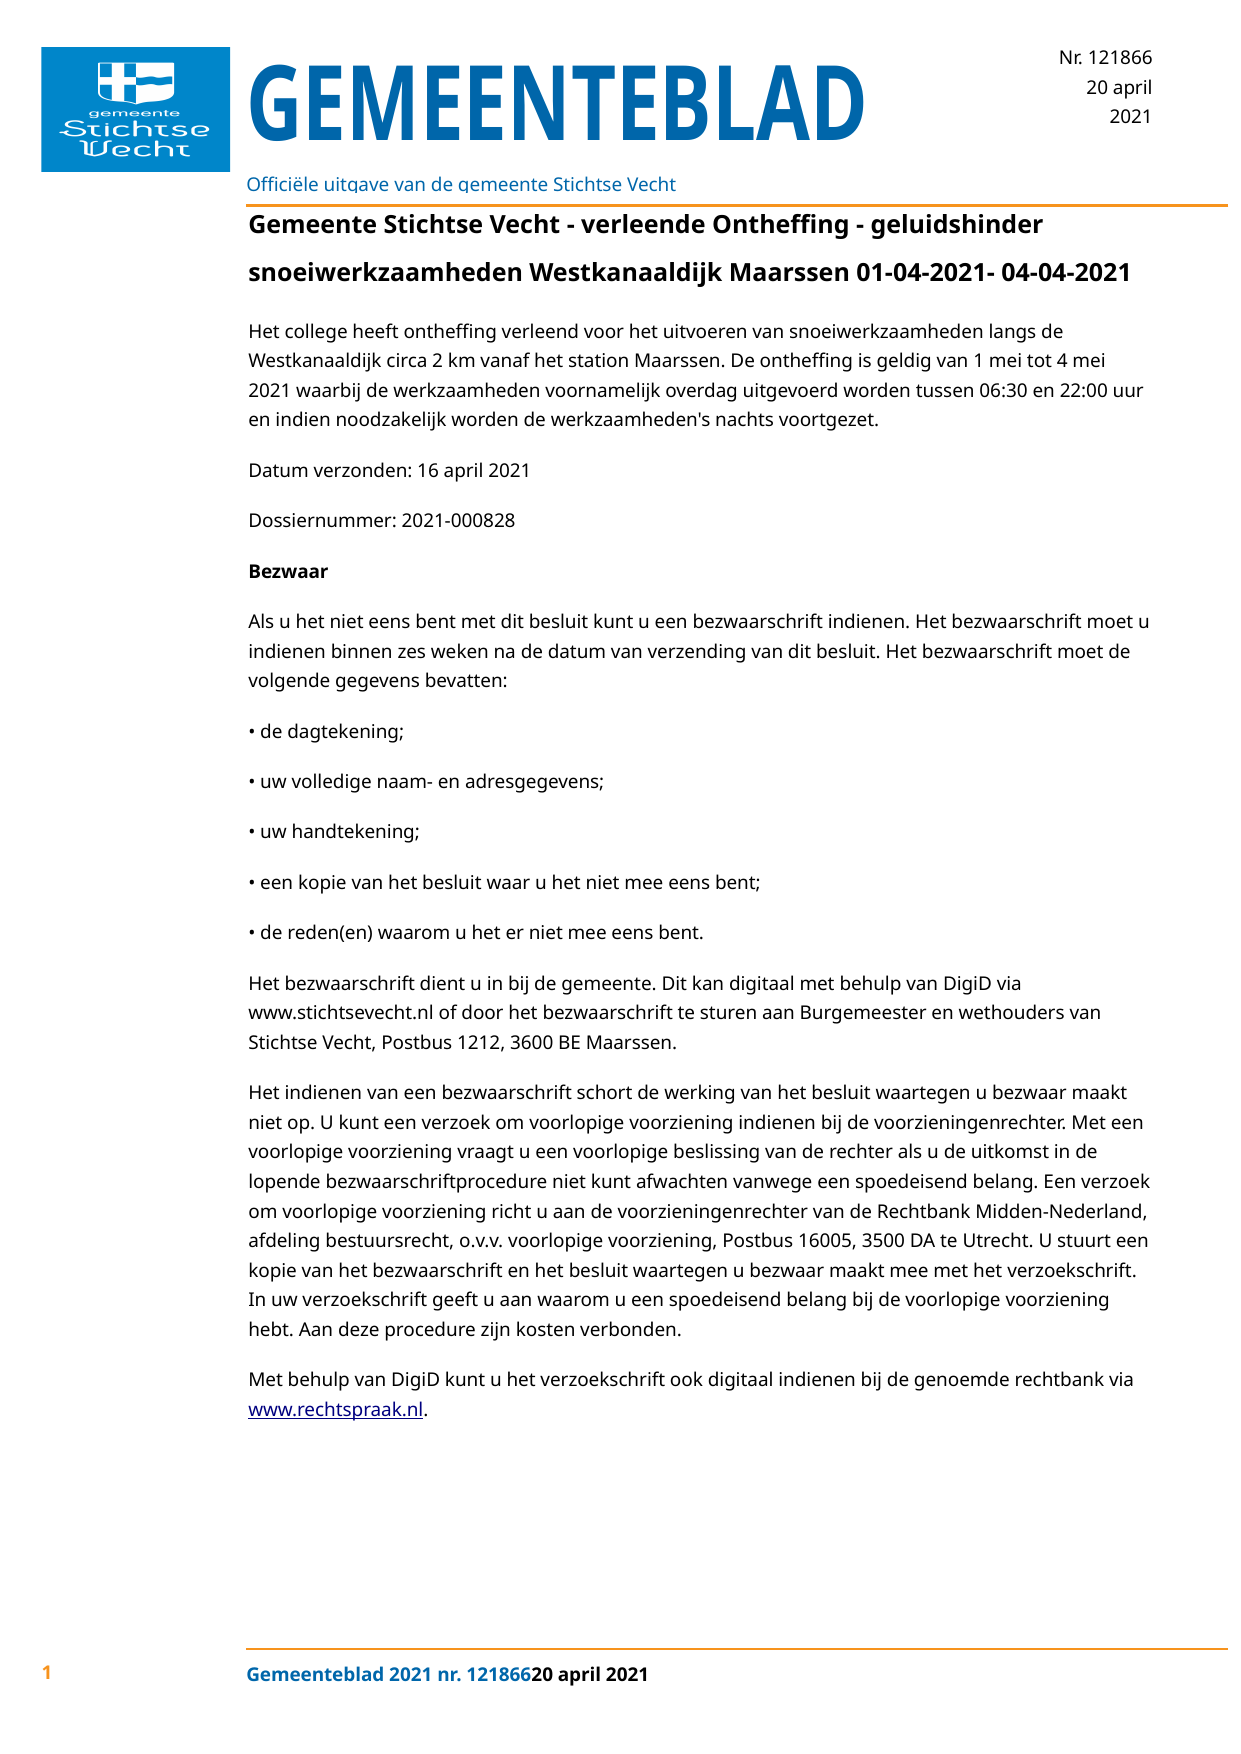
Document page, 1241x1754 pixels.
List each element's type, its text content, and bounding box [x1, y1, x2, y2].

text • een kopie van het besluit waar u het niet mee eens bent; [248, 869, 1152, 895]
picture [137, 63, 174, 103]
text Datum verzonden: 16 april 2021 [248, 457, 1152, 483]
text Met behulp van DigiD kunt u het verzoekschrift ook digitaal indienen bij de genoemde rechtbank via www.rechtspraak.nl. [248, 1367, 1152, 1422]
text Als u het niet eens bent met dit besluit kunt u een bezwaarschrift indienen. Het bezwaarschrift moet u indienen binnen zes weken na de datum van verzending van dit besluit. Het bezwaarschrift moet de volgende gegevens bevatten: [248, 608, 1152, 693]
text • uw volledige naam- en adresgegevens; [248, 768, 1152, 794]
text Bezwaar [248, 558, 1152, 584]
text Dossiernummer: 2021-000828 [248, 507, 1152, 533]
text • de reden(en) waarom u het er niet mee eens bent. [248, 919, 1152, 945]
text Het indienen van een bezwaarschrift schort de werking van het besluit waartegen u bezwaar maakt niet op. U kunt een verzoek om voorlopige voorziening indienen bij de voorzieningenrechter. Met een voorlopige voorziening vraagt u een voorlopige beslissing van de rechter als u de uitkomst in de lopende bezwaarschriftprocedure niet kunt afwachten vanwege een spoedeisend belang. Een verzoek om voorlopige voorziening richt u aan de voorzieningenrechter van de Rechtbank Midden-Nederland, afdeling bestuursrecht, o.v.v. voorlopige voorziening, Postbus 16005, 3500 DA te Utrecht. U stuurt een kopie van het bezwaarschrift en het besluit waartegen u bezwaar maakt mee met het verzoekschrift. In uw verzoekschrift geeft u aan waarom u een spoedeisend belang bij de voorlopige voorziening hebt. Aan deze procedure zijn kosten verbonden. [248, 1079, 1152, 1342]
text Gemeente Stichtse Vecht - verleende Ontheffing - geluidshinder snoeiwerkzaamheden Westkanaaldijk Maarssen 01-04-2021- 04-04-2021 [248, 207, 1152, 288]
text • uw handtekening; [248, 819, 1152, 844]
text Het bezwaarschrift dient u in bij de gemeente. Dit kan digitaal met behulp van DigiD via www.stichtsevecht.nl of door het bezwaarschrift te sturen aan Burgemeester en wethouders van Stichtse Vecht, Postbus 1212, 3600 BE Maarssen. [248, 970, 1152, 1055]
picture [99, 63, 135, 101]
text • de dagtekening; [248, 718, 1152, 744]
text Het college heeft ontheffing verleend voor het uitvoeren van snoeiwerkzaamheden langs de Westkanaaldijk circa 2 km vanaf het station Maarssen. De ontheffing is geldig van 1 mei tot 4 mei 2021 waarbij de werkzaamheden voornamelijk overdag uitgevoerd worden tussen 06:30 en 22:00 uur en indien noodzakelijk worden de werkzaamheden's nachts voortgezet. [248, 318, 1152, 432]
